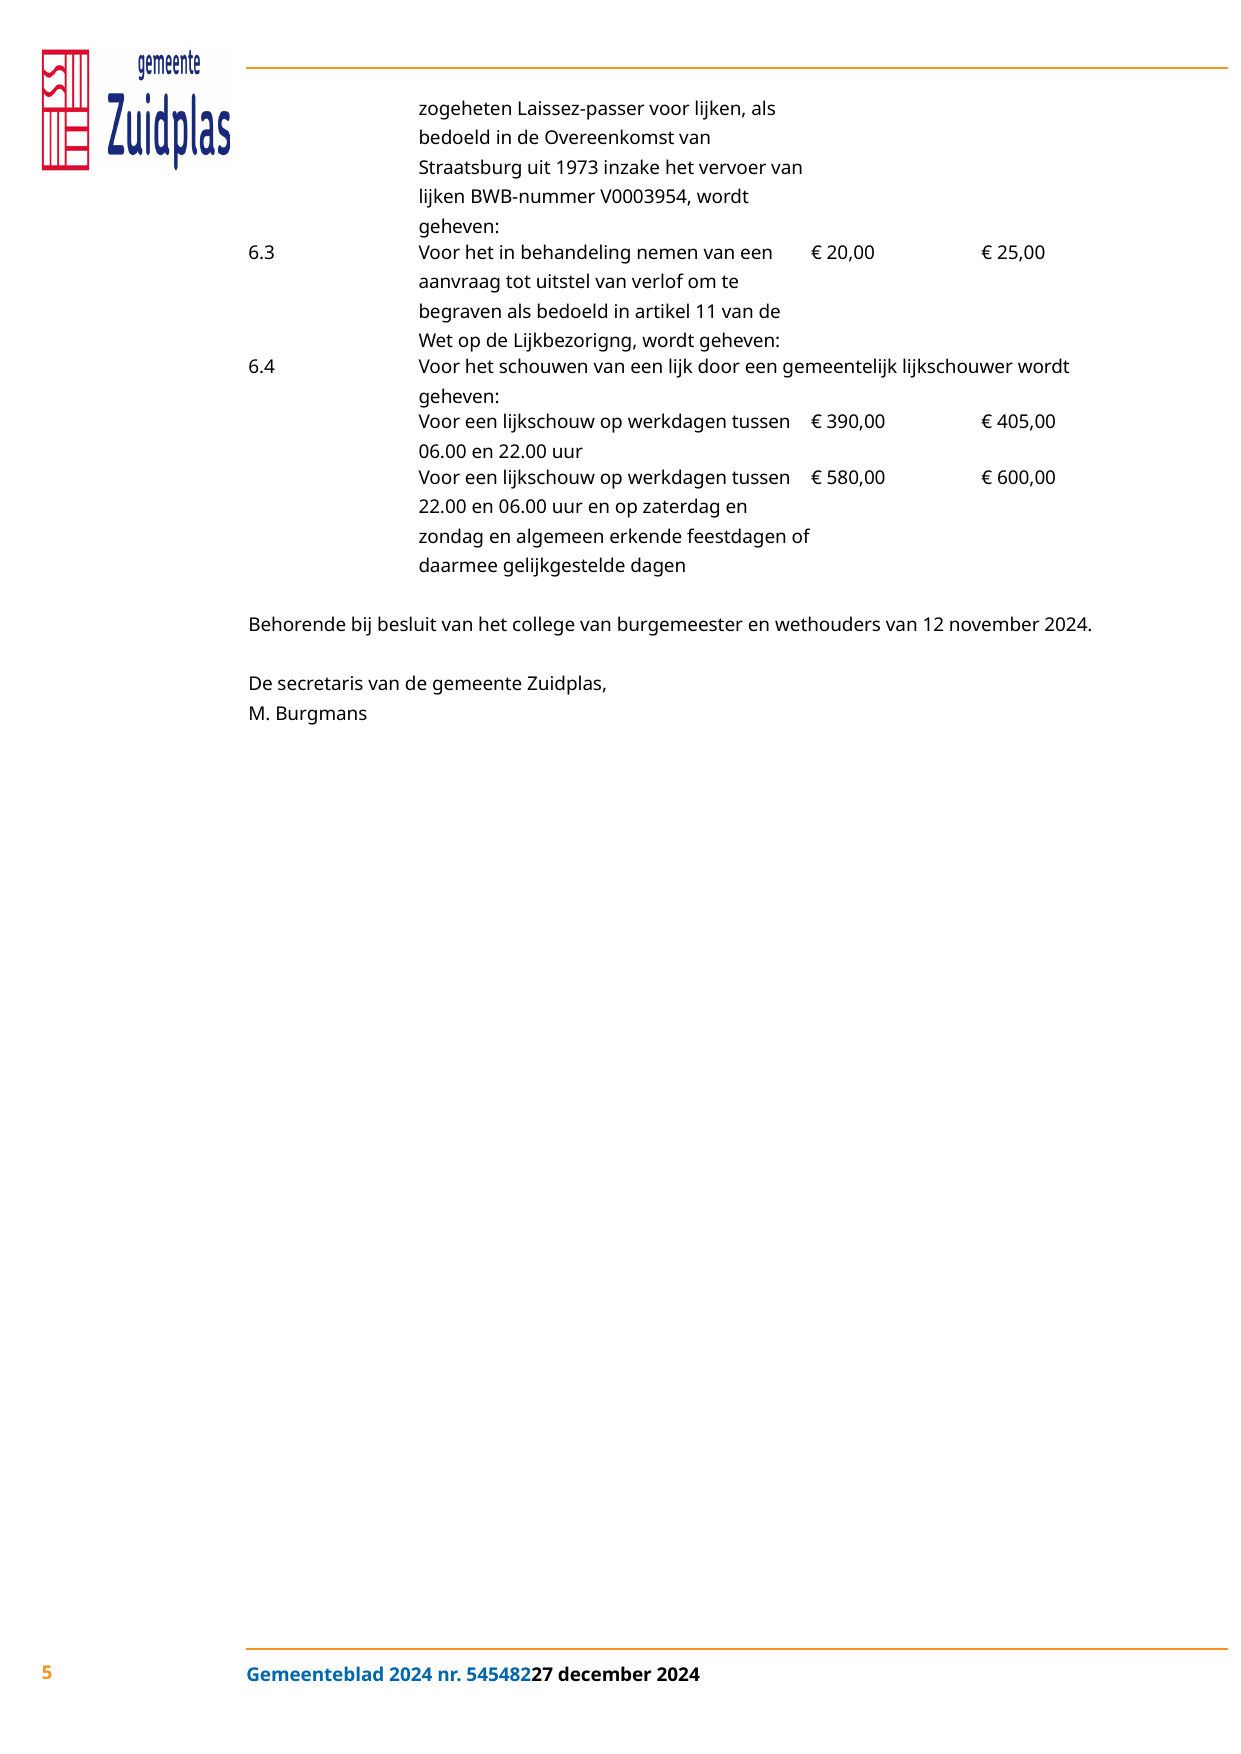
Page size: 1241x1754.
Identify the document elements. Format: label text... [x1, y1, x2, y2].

table_cell € 405,00 [981, 409, 1152, 464]
table_cell Voor het in behandeling nemen van een aanvraag tot uitstel van verlof om te begraven als bedoeld in artikel 11 van de Wet op de Lijkbezorigng, wordt geheven: [418, 239, 811, 353]
picture [41, 47, 231, 172]
table_cell Voor een lijkschouw op werkdagen tussen 22.00 en 06.00 uur en op zaterdag en zondag en algemeen erkende feestdagen of daarmee gelijkgestelde dagen [418, 464, 811, 578]
table_cell zogeheten Laissez-passer voor lijken, als bedoeld in de Overeenkomst van Straatsburg uit 1973 inzake het vervoer van lijken BWB-nummer V0003954, wordt geheven: [418, 95, 811, 239]
table_cell Voor het schouwen van een lijk door een gemeentelijk lijkschouwer wordt geheven: [418, 353, 1152, 409]
table_cell [811, 95, 981, 239]
table_cell [248, 409, 418, 464]
table_cell € 390,00 [811, 409, 981, 464]
table_cell Voor een lijkschouw op werkdagen tussen 06.00 en 22.00 uur [418, 409, 811, 464]
table_cell 6.3 [248, 239, 418, 353]
table_cell [981, 95, 1152, 239]
table_cell € 20,00 [811, 239, 981, 353]
table_cell € 25,00 [981, 239, 1152, 353]
table_cell [248, 464, 418, 578]
table_cell € 580,00 [811, 464, 981, 578]
table_cell 6.4 [248, 353, 418, 409]
text Behorende bij besluit van het college van burgemeester en wethouders van 12 november 2024. [248, 611, 1152, 637]
text M. Burgmans [248, 700, 1152, 726]
table_cell [248, 95, 418, 239]
table_cell € 600,00 [981, 464, 1152, 578]
text De secretaris van de gemeente Zuidplas, [248, 670, 1152, 696]
